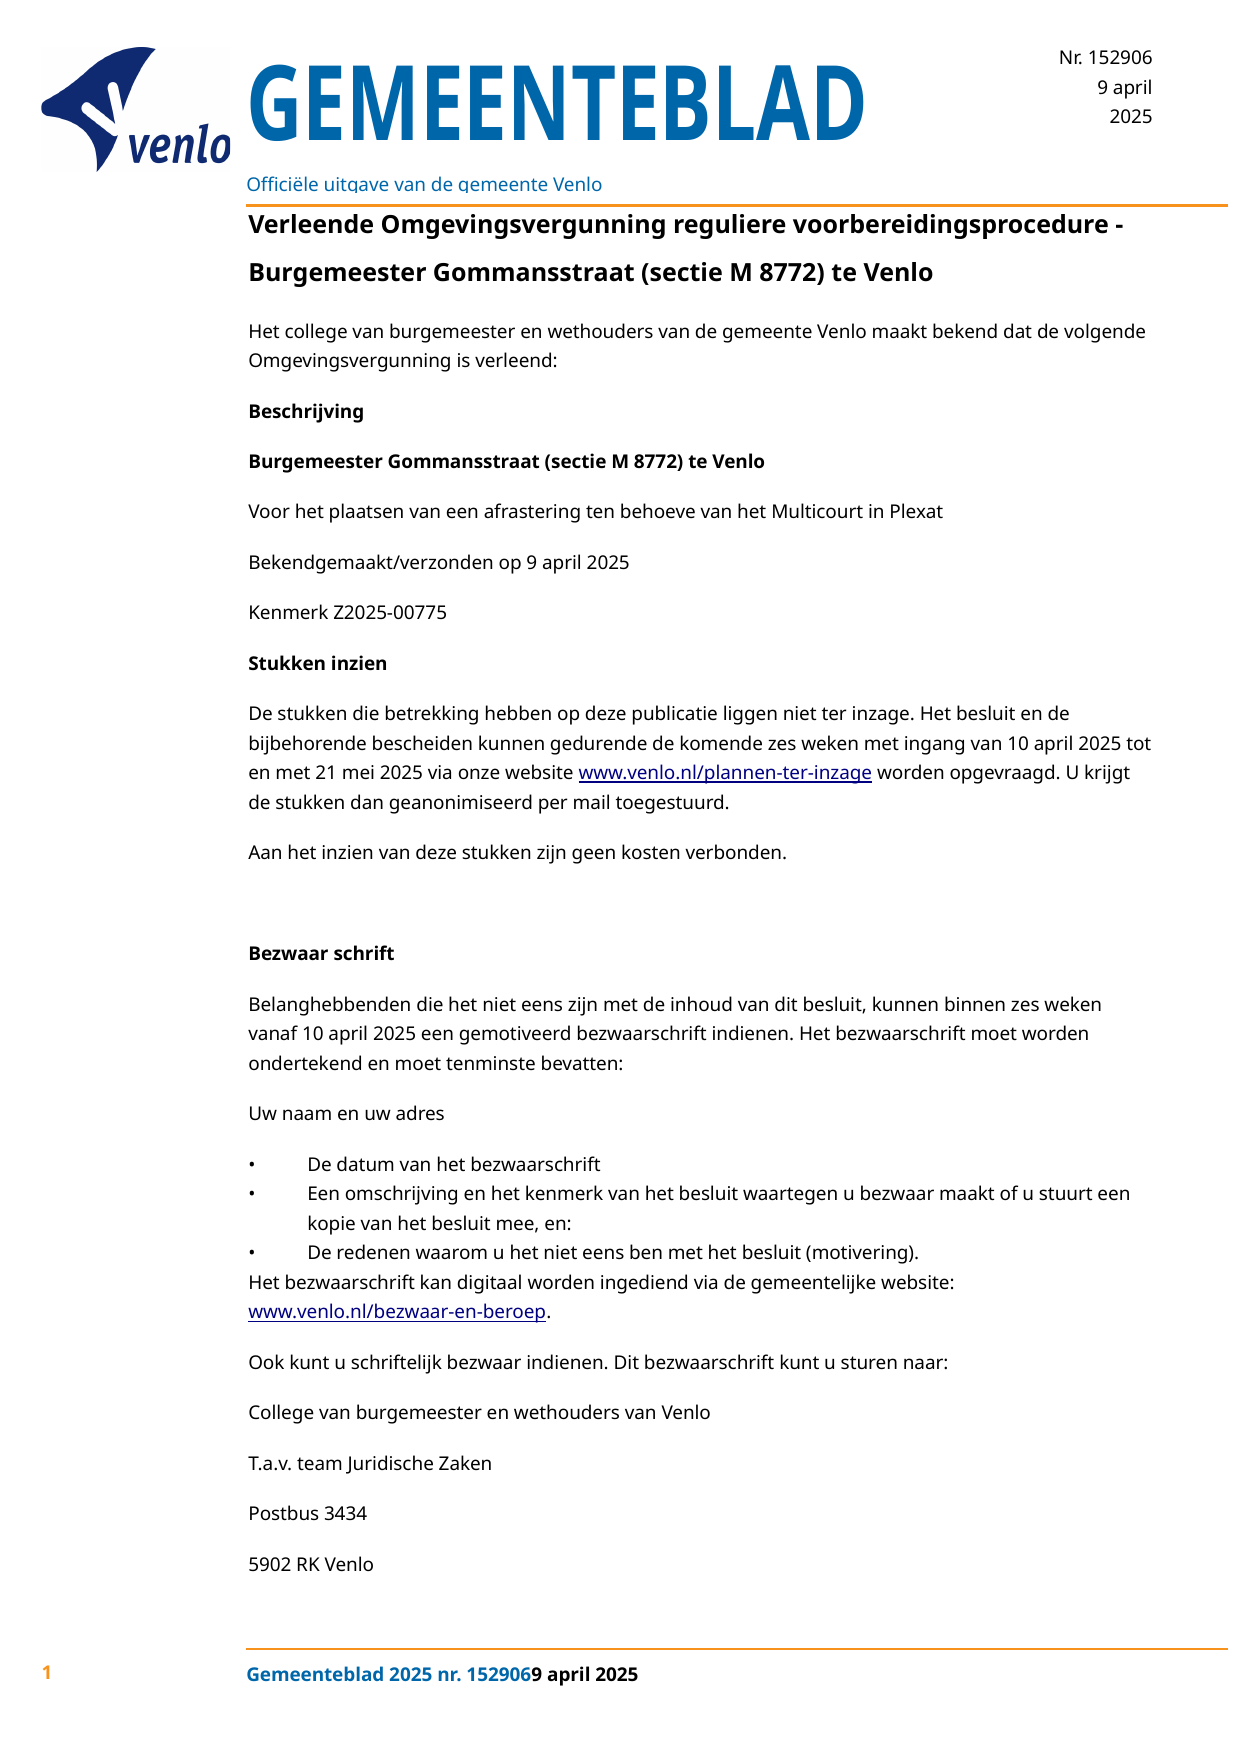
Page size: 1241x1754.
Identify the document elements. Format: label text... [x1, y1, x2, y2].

text Postbus 3434 [248, 1500, 1152, 1526]
text Stukken inzien [248, 650, 1152, 676]
text Ook kunt u schriftelijk bezwaar indienen. Dit bezwaarschrift kunt u sturen naar: [248, 1349, 1152, 1375]
text De stukken die betrekking hebben op deze publicatie liggen niet ter inzage. Het besluit en de bijbehorende bescheiden kunnen gedurende de komende zes weken met ingang van 10 april 2025 tot en met 21 mei 2025 via onze website www.venlo.nl/plannen-ter-inzage worden opgevraagd. U krijgt de stukken dan geanonimiseerd per mail toegestuurd. [248, 700, 1152, 815]
text Voor het plaatsen van een afrastering ten behoeve van het Multicourt in Plexat [248, 499, 1152, 524]
text T.a.v. team Juridische Zaken [248, 1450, 1152, 1476]
text Het college van burgemeester en wethouders van de gemeente Venlo maakt bekend dat de volgende Omgevingsvergunning is verleend: [248, 318, 1152, 373]
text Uw naam en uw adres [248, 1100, 1152, 1126]
text Bezwaar schrift [248, 940, 1152, 966]
picture [41, 47, 231, 172]
text College van burgemeester en wethouders van Venlo [248, 1399, 1152, 1425]
list De datum van het bezwaarschrift [248, 1151, 1152, 1177]
text Bekendgemaakt/verzonden op 9 april 2025 [248, 549, 1152, 575]
text Aan het inzien van deze stukken zijn geen kosten verbonden. [248, 839, 1152, 865]
text Beschrijving [248, 398, 1152, 424]
text Het bezwaarschrift kan digitaal worden ingediend via de gemeentelijke website: www.venlo.nl/bezwaar-en-beroep. [248, 1269, 1152, 1324]
list Een omschrijving en het kenmerk van het besluit waartegen u bezwaar maakt of u stuurt een kopie van het besluit mee, en: [248, 1180, 1152, 1236]
text Belanghebbenden die het niet eens zijn met de inhoud van dit besluit, kunnen binnen zes weken vanaf 10 april 2025 een gemotiveerd bezwaarschrift indienen. Het bezwaarschrift moet worden ondertekend en moet tenminste bevatten: [248, 991, 1152, 1076]
text Burgemeester Gommansstraat (sectie M 8772) te Venlo [248, 448, 1152, 474]
text 5902 RK Venlo [248, 1551, 1152, 1577]
list De redenen waarom u het niet eens ben met het besluit (motivering). [248, 1239, 1152, 1265]
text Kenmerk Z2025-00775 [248, 599, 1152, 625]
text Verleende Omgevingsvergunning reguliere voorbereidingsprocedure - Burgemeester Gommansstraat (sectie M 8772) te Venlo [248, 207, 1152, 288]
